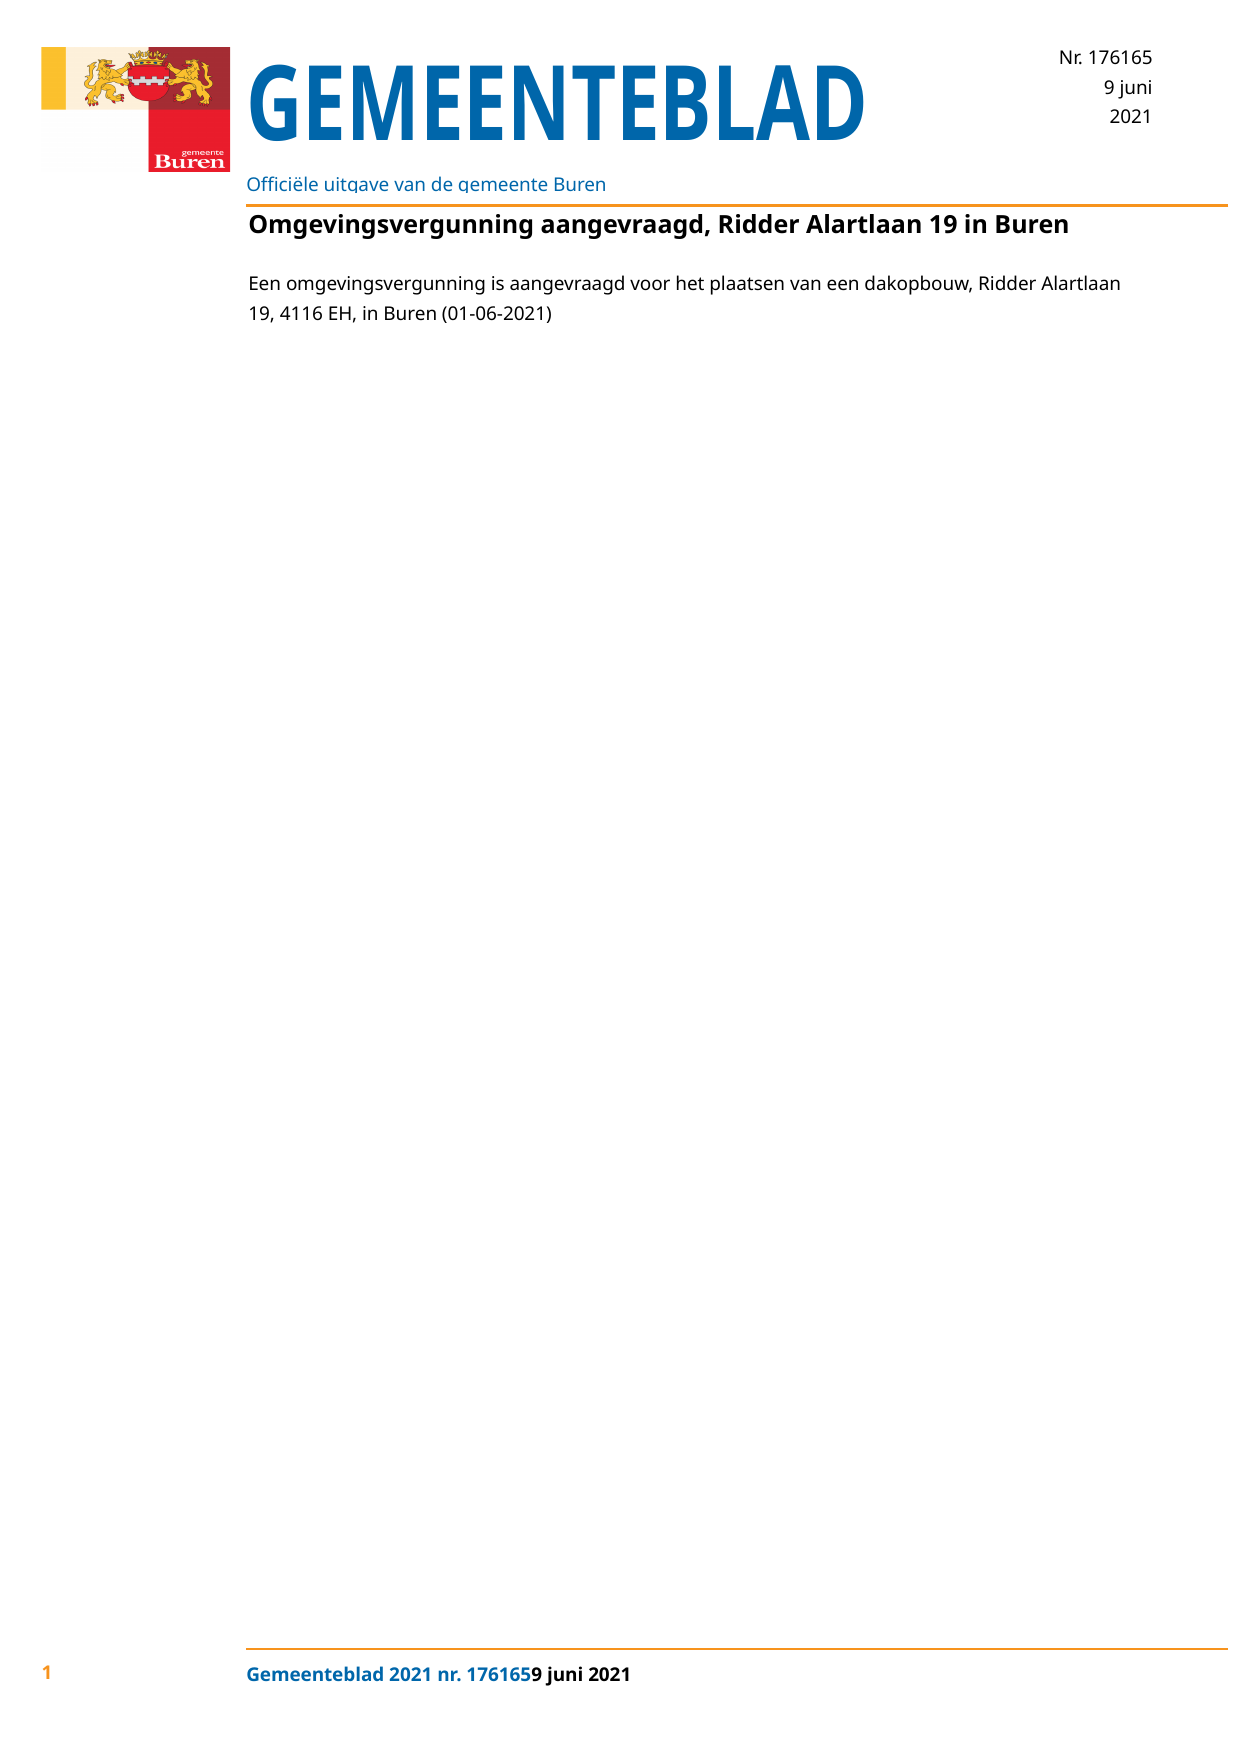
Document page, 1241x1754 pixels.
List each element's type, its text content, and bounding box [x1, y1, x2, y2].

text Omgevingsvergunning aangevraagd, Ridder Alartlaan 19 in Buren [248, 207, 1152, 241]
picture [41, 47, 231, 172]
text Een omgevingsvergunning is aangevraagd voor het plaatsen van een dakopbouw, Ridder Alartlaan 19, 4116 EH, in Buren (01-06-2021) [248, 270, 1152, 326]
